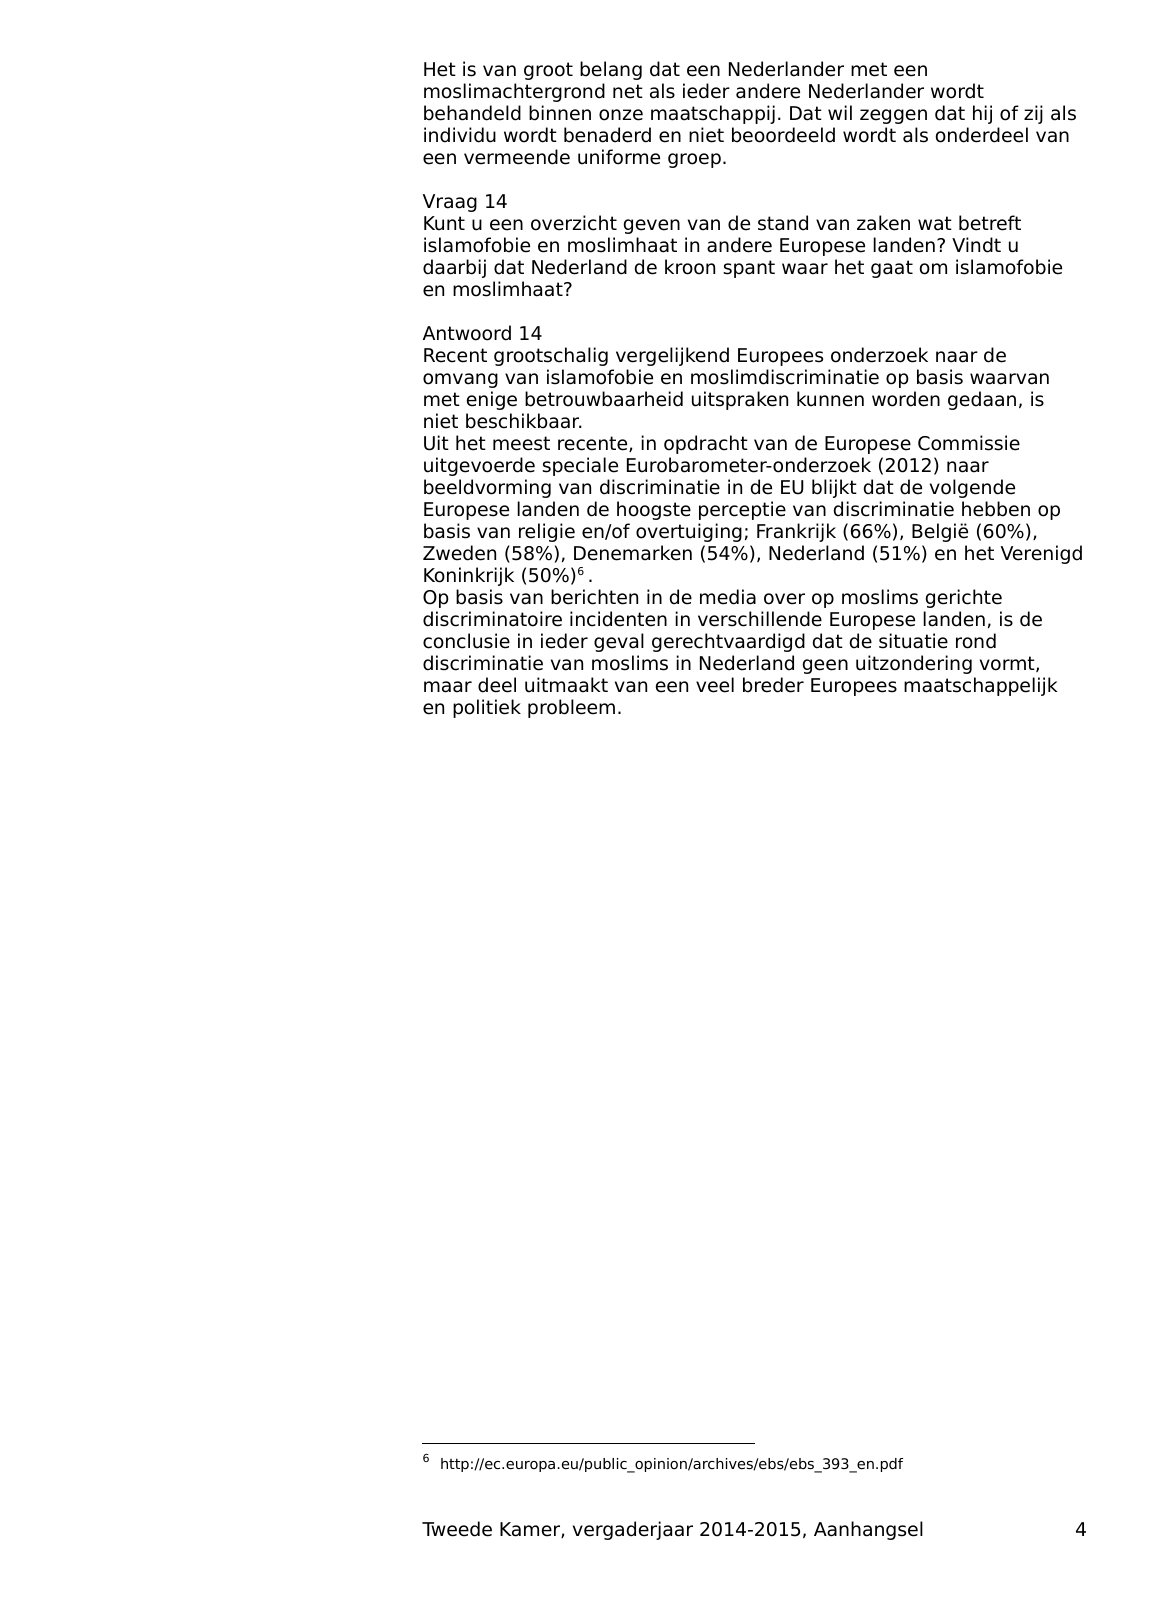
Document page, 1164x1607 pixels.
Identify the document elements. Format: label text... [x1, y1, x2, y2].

text Op basis van berichten in de media over op moslims gerichte discriminatoire incidenten in verschillende Europese landen, is de conclusie in ieder geval gerechtvaardigd dat de situatie rond discriminatie van moslims in Nederland geen uitzondering vormt, maar deel uitmaakt van een veel breder Europees maatschappelijk en politiek probleem. [422, 587, 1087, 719]
text Uit het meest recente, in opdracht van de Europese Commissie uitgevoerde speciale Eurobarometer-onderzoek (2012) naar beeldvorming van discriminatie in de EU blijkt dat de volgende Europese landen de hoogste perceptie van discriminatie hebben op basis van religie en/of overtuiging; Frankrijk (66%), België (60%), Zweden (58%), Denemarken (54%), Nederland (51%) en het Verenigd Koninkrijk (50%). [422, 433, 1087, 587]
text http://ec.europa.eu/public_opinion/archives/ebs/ebs_393_en.pdf [422, 1452, 1087, 1474]
text Antwoord 14 [422, 323, 1087, 345]
text Recent grootschalig vergelijkend Europees onderzoek naar de omvang van islamofobie en moslimdiscriminatie op basis waarvan met enige betrouwbaarheid uitspraken kunnen worden gedaan, is niet beschikbaar. [422, 345, 1087, 433]
text Vraag 14 [422, 191, 1087, 213]
text Kunt u een overzicht geven van de stand van zaken wat betreft islamofobie en moslimhaat in andere Europese landen? Vindt u daarbij dat Nederland de kroon spant waar het gaat om islamofobie en moslimhaat? [422, 213, 1087, 301]
text Het is van groot belang dat een Nederlander met een moslimachtergrond net als ieder andere Nederlander wordt behandeld binnen onze maatschappij. Dat wil zeggen dat hij of zij als individu wordt benaderd en niet beoordeeld wordt als onderdeel van een vermeende uniforme groep. [422, 59, 1087, 169]
